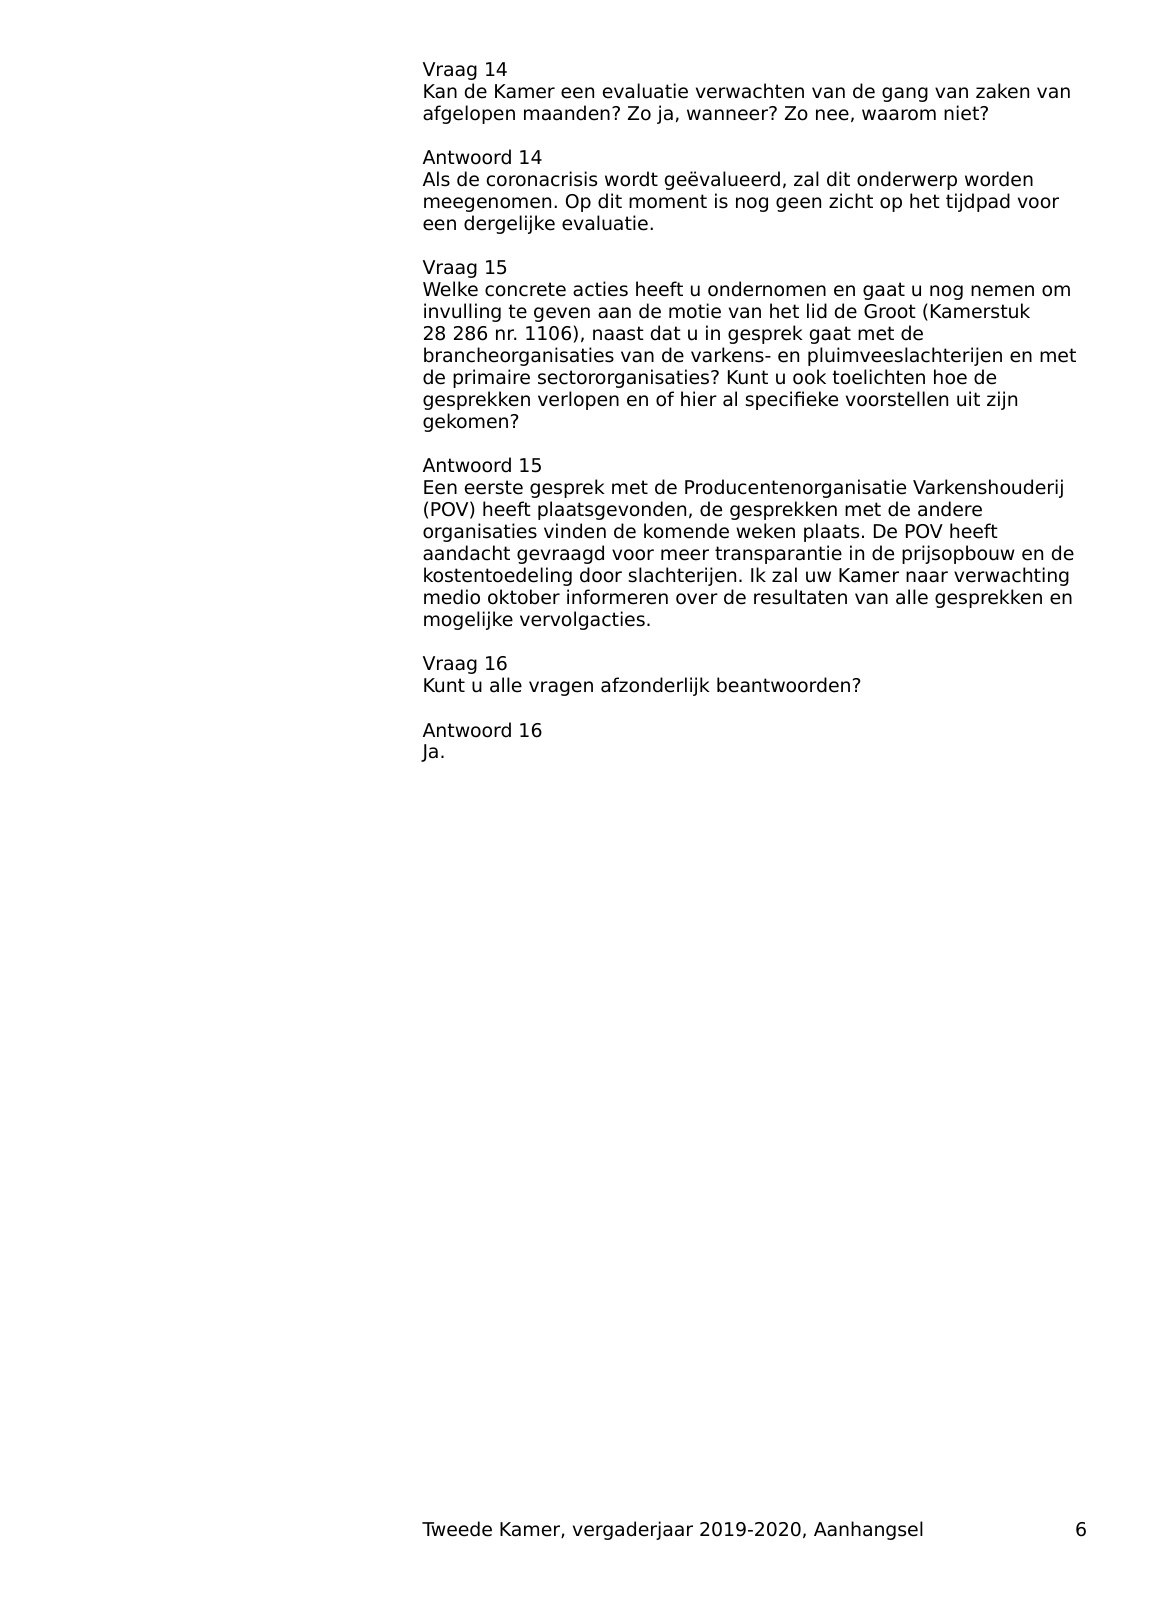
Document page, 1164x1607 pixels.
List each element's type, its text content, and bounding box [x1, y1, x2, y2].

text Kan de Kamer een evaluatie verwachten van de gang van zaken van afgelopen maanden? Zo ja, wanneer? Zo nee, waarom niet? [422, 81, 1087, 125]
text Antwoord 16 [422, 719, 1087, 741]
text Vraag 15 [422, 257, 1087, 279]
text Als de coronacrisis wordt geëvalueerd, zal dit onderwerp worden meegenomen. Op dit moment is nog geen zicht op het tijdpad voor een dergelijke evaluatie. [422, 169, 1087, 235]
text Vraag 16 [422, 653, 1087, 675]
text Kunt u alle vragen afzonderlijk beantwoorden? [422, 675, 1087, 697]
text Ja. [422, 741, 1087, 763]
text Antwoord 14 [422, 147, 1087, 169]
text Vraag 14 [422, 59, 1087, 81]
text Een eerste gesprek met de Producentenorganisatie Varkenshouderij (POV) heeft plaatsgevonden, de gesprekken met de andere organisaties vinden de komende weken plaats. De POV heeft aandacht gevraagd voor meer transparantie in de prijsopbouw en de kostentoedeling door slachterijen. Ik zal uw Kamer naar verwachting medio oktober informeren over de resultaten van alle gesprekken en mogelijke vervolgacties. [422, 477, 1087, 631]
text Welke concrete acties heeft u ondernomen en gaat u nog nemen om invulling te geven aan de motie van het lid de Groot (Kamerstuk 28 286 nr. 1106), naast dat u in gesprek gaat met de brancheorganisaties van de varkens- en pluimveeslachterijen en met de primaire sectororganisaties? Kunt u ook toelichten hoe de gesprekken verlopen en of hier al specifieke voorstellen uit zijn gekomen? [422, 279, 1087, 433]
text Antwoord 15 [422, 455, 1087, 477]
